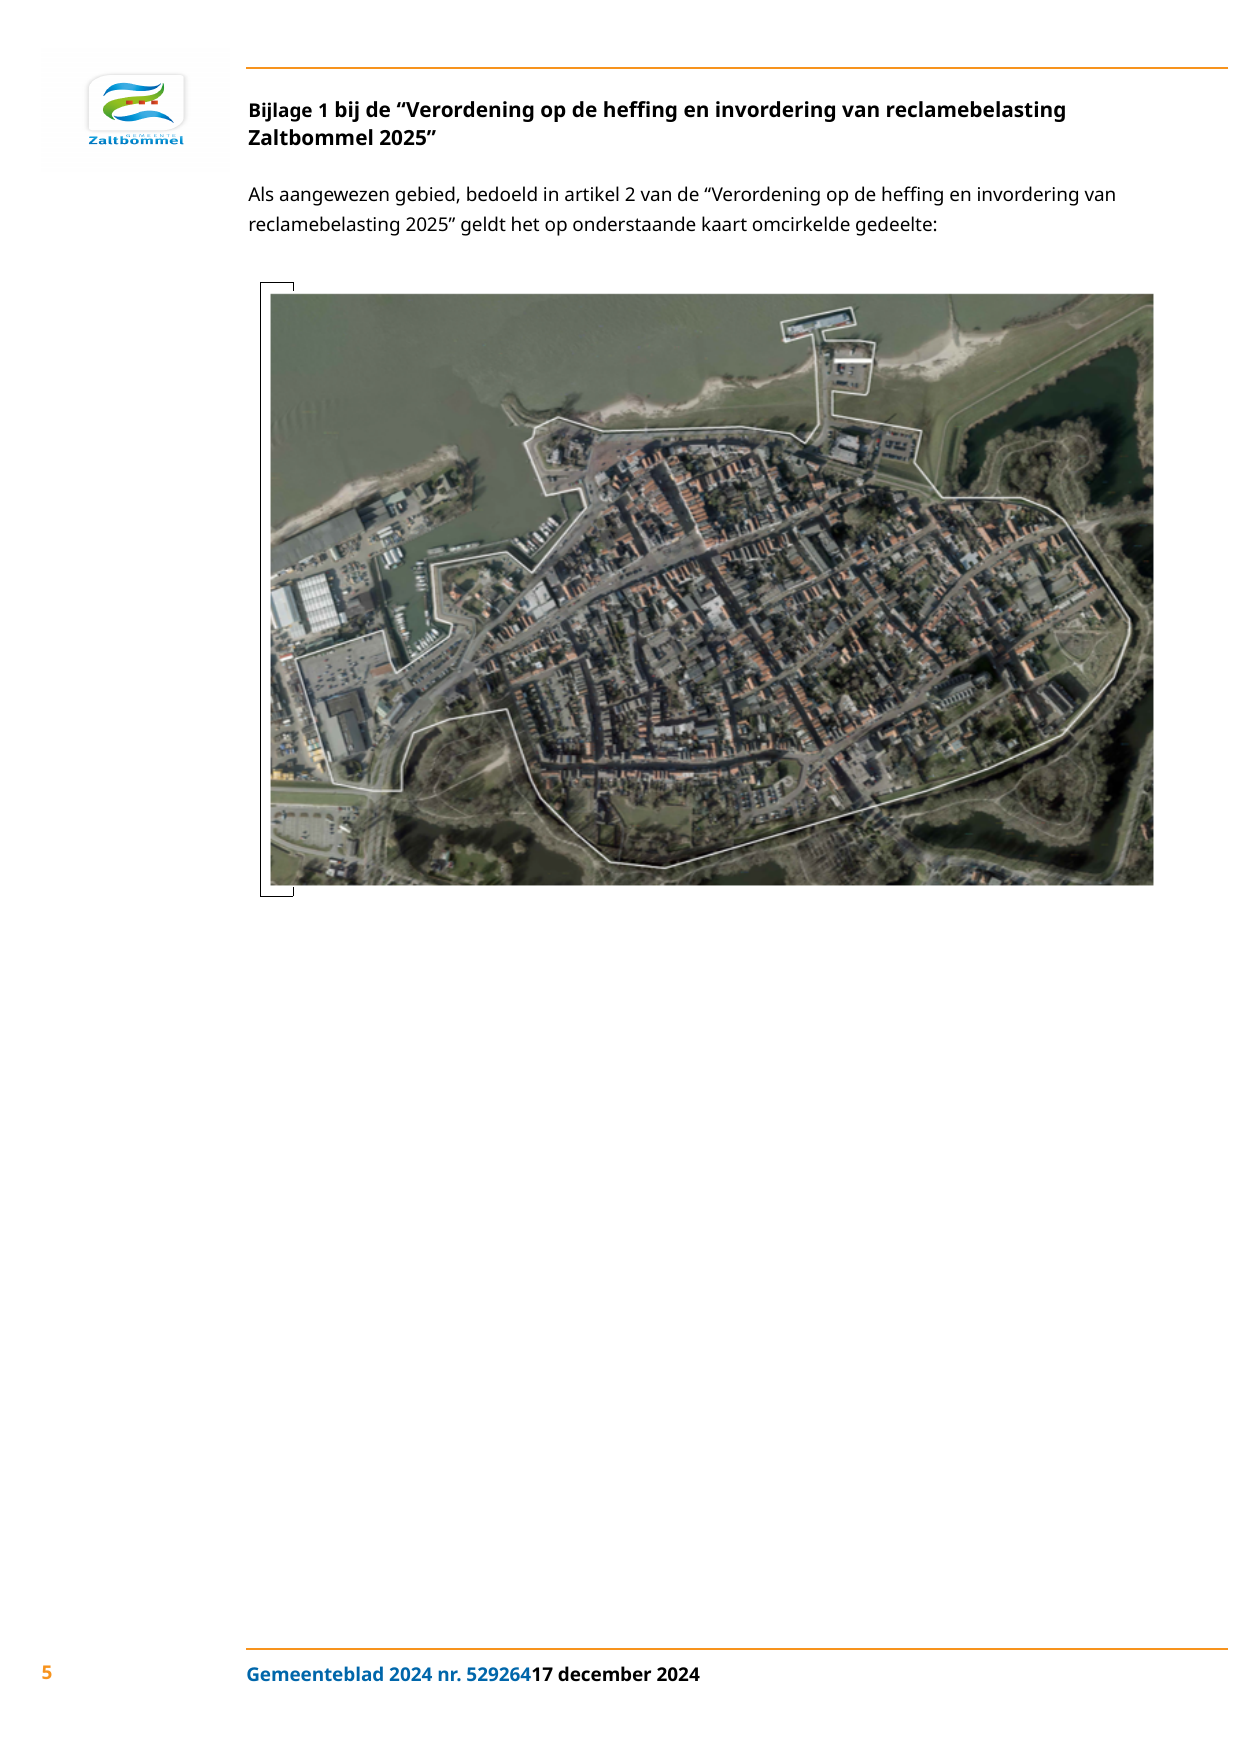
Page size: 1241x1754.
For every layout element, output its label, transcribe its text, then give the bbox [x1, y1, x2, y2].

text Als aangewezen gebied, bedoeld in artikel 2 van de “Verordening op de heffing en invordering van reclamebelasting 2025” geldt het op onderstaande kaart omcirkelde gedeelte: [248, 181, 1152, 237]
picture [268, 291, 1155, 887]
text Bijlage 1 bij de “Verordening op de heffing en invordering van reclamebelasting Zaltbommel 2025” [248, 95, 1152, 152]
picture [41, 47, 231, 172]
